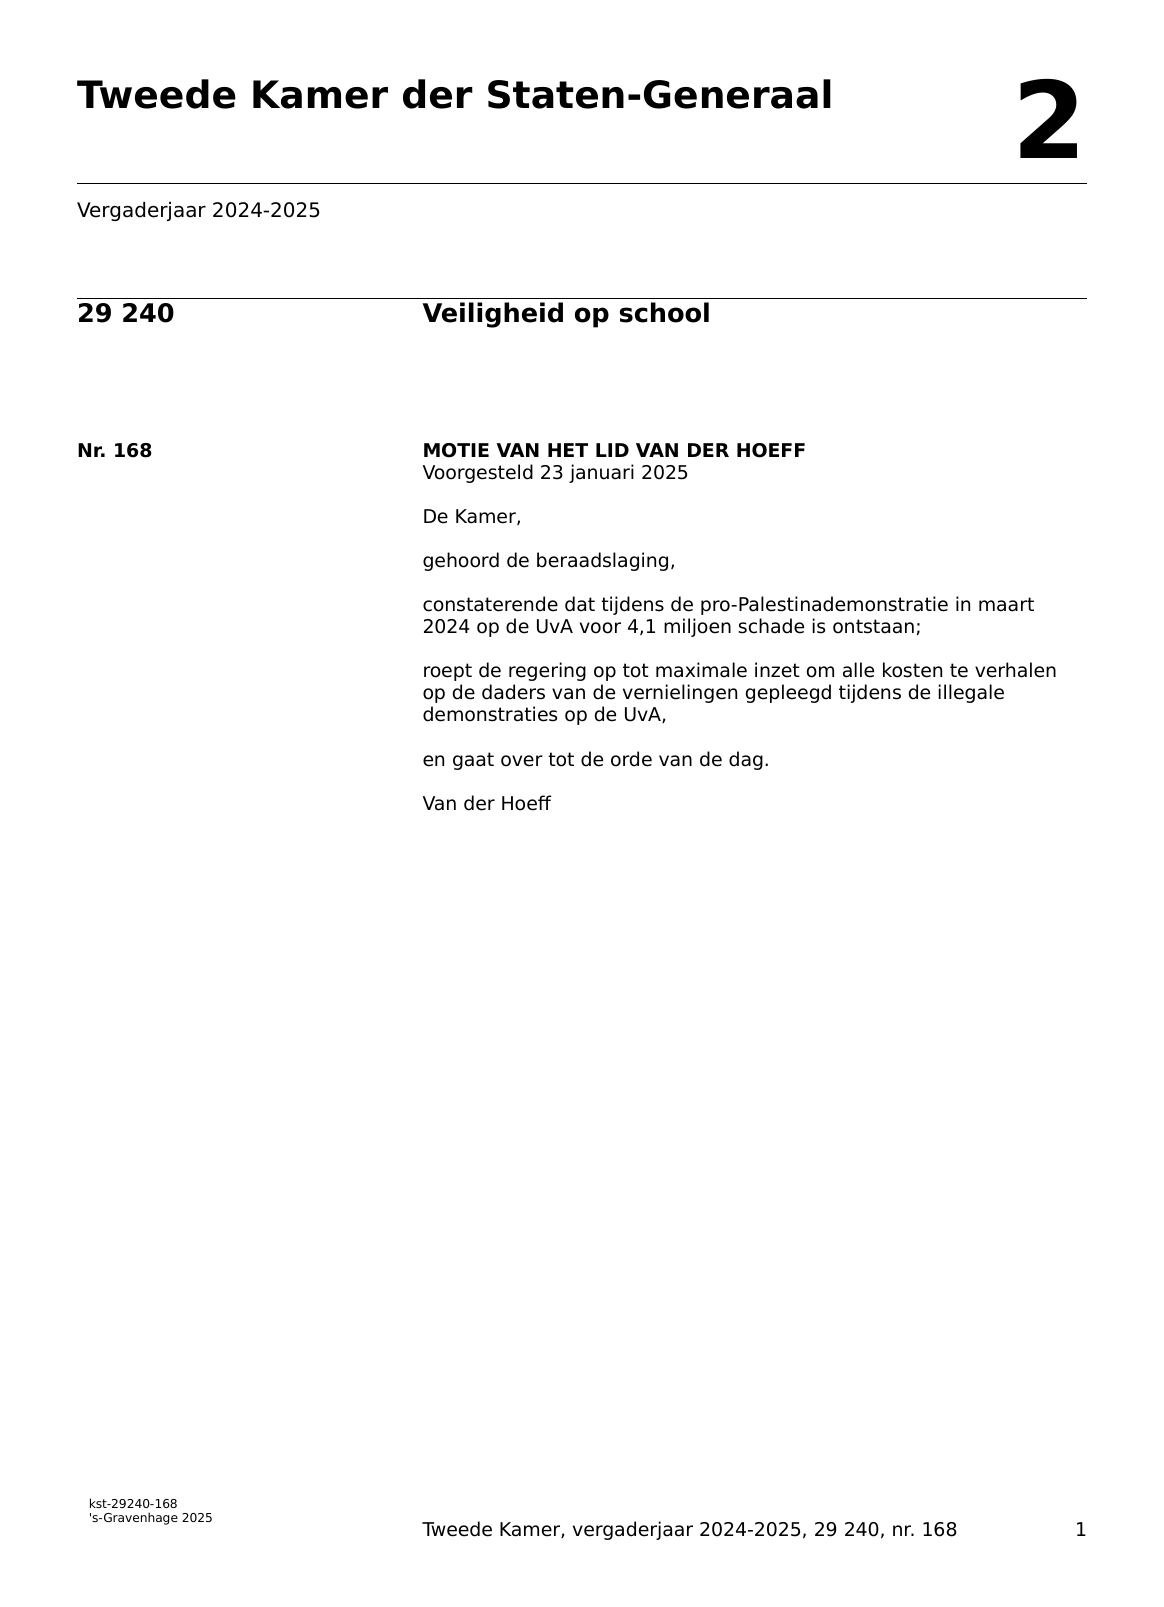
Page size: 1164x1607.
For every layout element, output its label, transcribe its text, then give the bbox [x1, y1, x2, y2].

text De Kamer, [422, 506, 1087, 528]
table_header 2 [886, 59, 1087, 183]
text gehoord de beraadslaging, [422, 550, 1087, 572]
table_header Tweede Kamer der Staten-Generaal [77, 59, 886, 183]
subtitle 29 240 Veiligheid op school [77, 299, 1087, 329]
text Van der Hoeff [422, 793, 1087, 814]
text 's-Gravenhage 2025 [88, 1511, 323, 1525]
text en gaat over tot de orde van de dag. [422, 748, 1087, 770]
text constaterende dat tijdens de pro-Palestinademonstratie in maart 2024 op de UvA voor 4,1 miljoen schade is ontstaan; [422, 594, 1087, 638]
subtitle Nr. 168 MOTIE VAN HET LID VAN DER HOEFF [77, 440, 1087, 462]
text Voorgesteld 23 januari 2025 [422, 462, 1087, 484]
text roept de regering op tot maximale inzet om alle kosten te verhalen op de daders van de vernielingen gepleegd tijdens de illegale demonstraties op de UvA, [422, 660, 1087, 726]
table_cell Vergaderjaar 2024-2025 [77, 184, 1087, 298]
text kst-29240-168 [88, 1497, 323, 1511]
